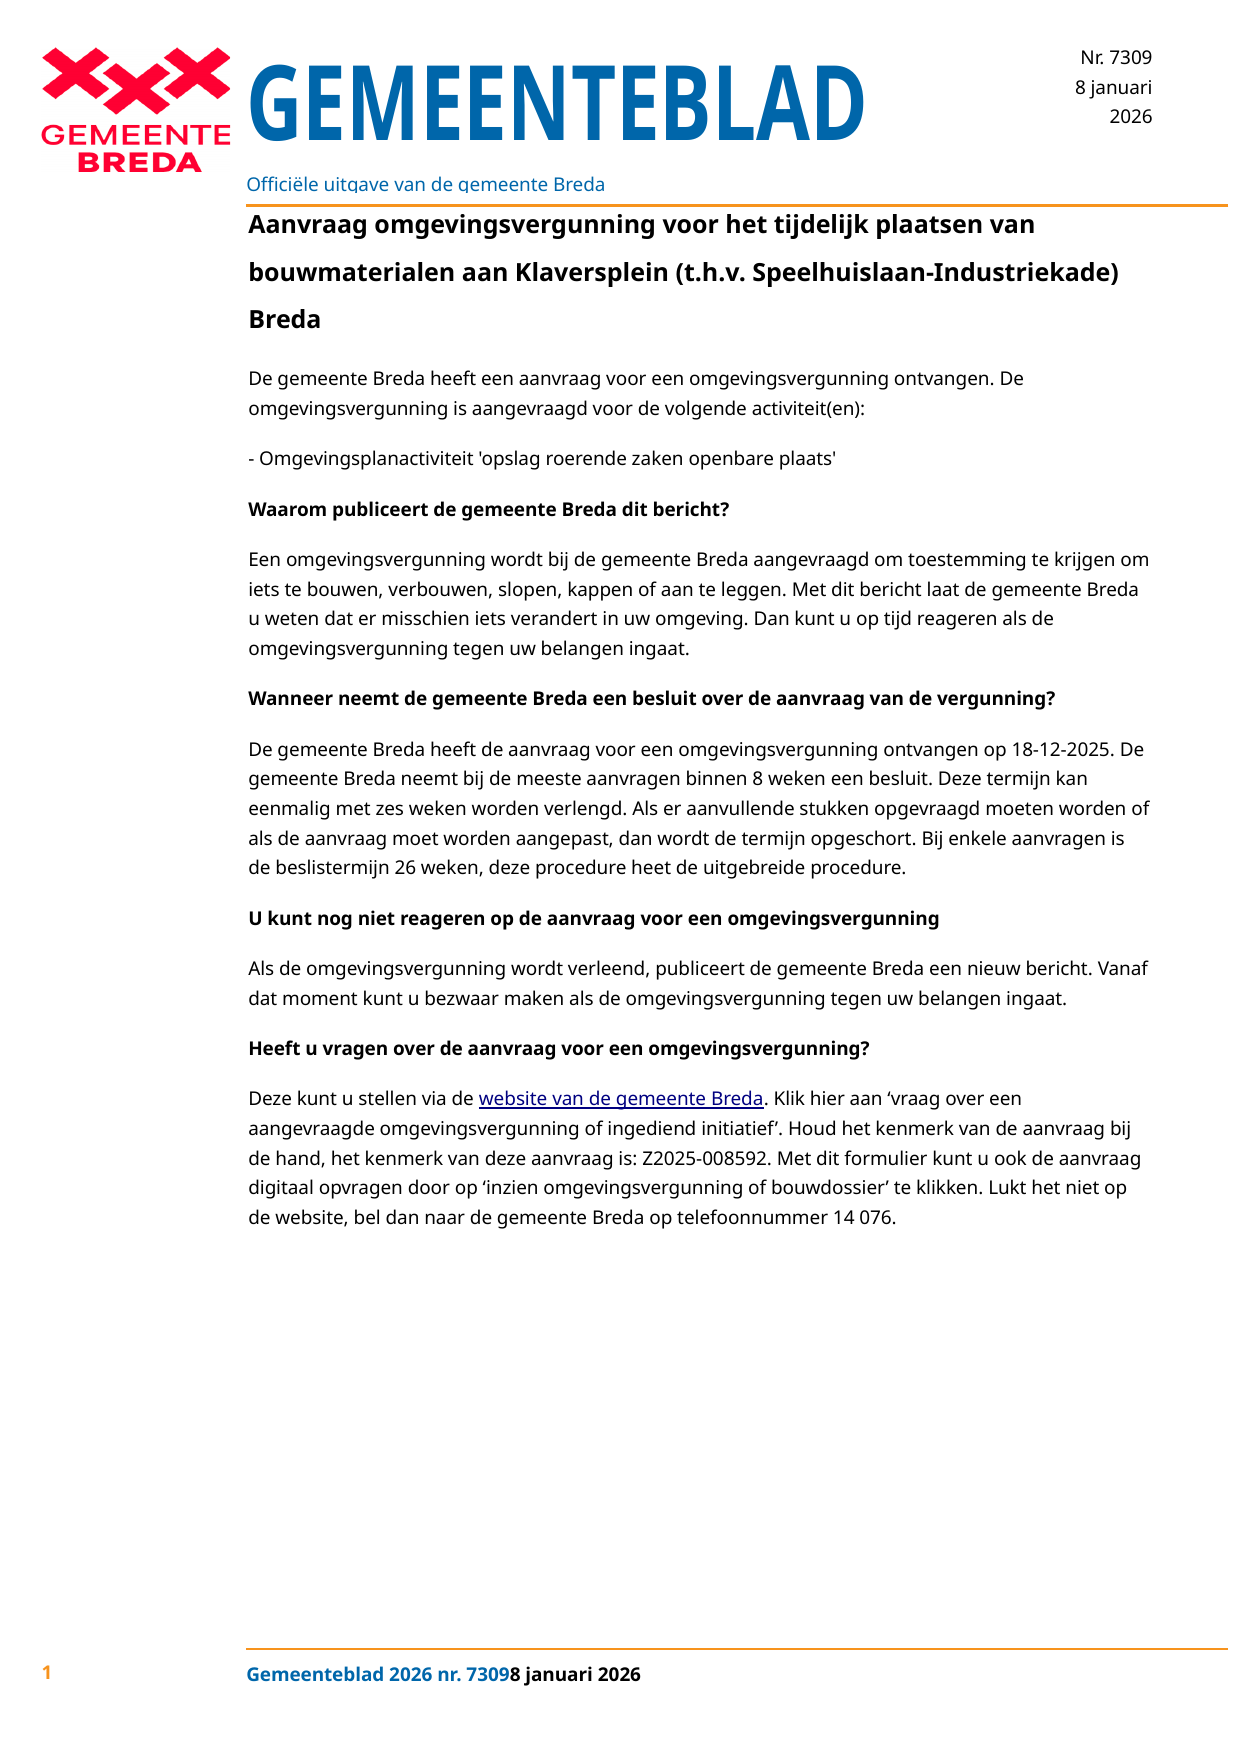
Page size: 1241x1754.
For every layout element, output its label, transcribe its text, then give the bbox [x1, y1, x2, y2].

text - Omgevingsplanactiviteit 'opslag roerende zaken openbare plaats' [248, 446, 1152, 471]
text Heeft u vragen over de aanvraag voor een omgevingsvergunning? [248, 1035, 1152, 1061]
text De gemeente Breda heeft de aanvraag voor een omgevingsvergunning ontvangen op 18-12-2025. De gemeente Breda neemt bij de meeste aanvragen binnen 8 weken een besluit. Deze termijn kan eenmalig met zes weken worden verlengd. Als er aanvullende stukken opgevraagd moeten worden of als de aanvraag moet worden aangepast, dan wordt de termijn opgeschort. Bij enkele aanvragen is de beslistermijn 26 weken, deze procedure heet de uitgebreide procedure. [248, 736, 1152, 880]
text Waarom publiceert de gemeente Breda dit bericht? [248, 496, 1152, 522]
text Aanvraag omgevingsvergunning voor het tijdelijk plaatsen van bouwmaterialen aan Klaversplein (t.h.v. Speelhuislaan-Industriekade) Breda [248, 207, 1152, 336]
text Als de omgevingsvergunning wordt verleend, publiceert de gemeente Breda een nieuw bericht. Vanaf dat moment kunt u bezwaar maken als de omgevingsvergunning tegen uw belangen ingaat. [248, 955, 1152, 1010]
text U kunt nog niet reageren op de aanvraag voor een omgevingsvergunning [248, 905, 1152, 930]
text Wanneer neemt de gemeente Breda een besluit over de aanvraag van de vergunning? [248, 686, 1152, 711]
text Deze kunt u stellen via de website van de gemeente Breda. Klik hier aan ‘vraag over een aangevraagde omgevingsvergunning of ingediend initiatief’. Houd het kenmerk van de aanvraag bij de hand, het kenmerk van deze aanvraag is: Z2025-008592. Met dit formulier kunt u ook de aanvraag digitaal opvragen door op ‘inzien omgevingsvergunning of bouwdossier’ te klikken. Lukt het niet op de website, bel dan naar de gemeente Breda op telefoonnummer 14 076. [248, 1086, 1152, 1229]
picture [41, 47, 231, 172]
text De gemeente Breda heeft een aanvraag voor een omgevingsvergunning ontvangen. De omgevingsvergunning is aangevraagd voor de volgende activiteit(en): [248, 366, 1152, 421]
text Een omgevingsvergunning wordt bij de gemeente Breda aangevraagd om toestemming te krijgen om iets te bouwen, verbouwen, slopen, kappen of aan te leggen. Met dit bericht laat de gemeente Breda u weten dat er misschien iets verandert in uw omgeving. Dan kunt u op tijd reageren als de omgevingsvergunning tegen uw belangen ingaat. [248, 546, 1152, 661]
